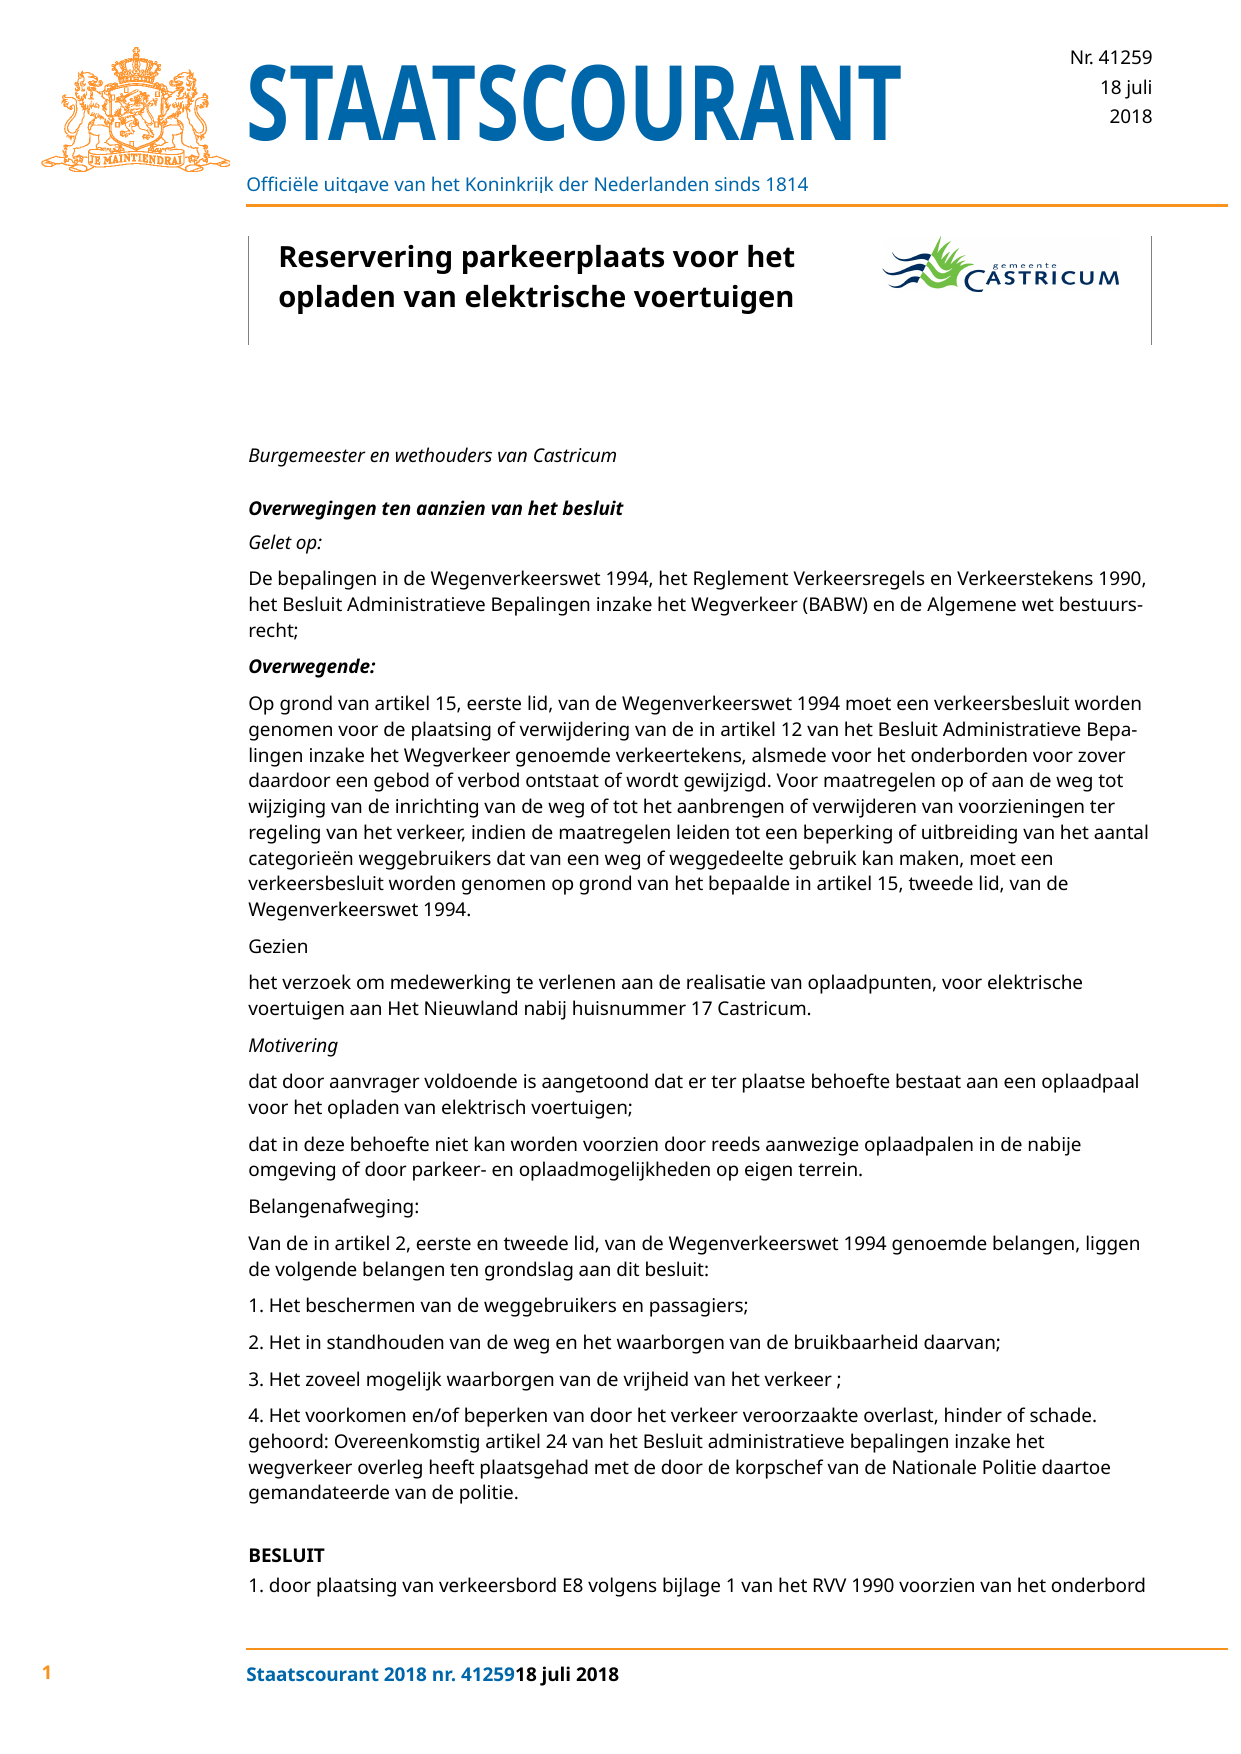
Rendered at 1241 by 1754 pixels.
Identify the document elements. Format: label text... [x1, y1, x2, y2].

text Overwegende: [248, 654, 1152, 679]
text Burgemeester en wethouders van Castricum [248, 442, 1152, 468]
text Van de in artikel 2, eerste en tweede lid, van de Wegenverkeerswet 1994 genoemde belangen, liggen de volgende belangen ten grondslag aan dit besluit: [248, 1230, 1152, 1281]
text Gelet op: [248, 529, 1152, 554]
text 4. Het voorkomen en/of beperken van door het verkeer veroorzaakte overlast, hinder of schade. gehoord: Overeenkomstig artikel 24 van het Besluit administratieve bepalingen inzake het wegverkeer overleg heeft plaatsgehad met de door de korpschef van de Nationale Politie daartoe gemandateerde van de politie. [248, 1402, 1152, 1505]
picture [882, 236, 1119, 292]
text De bepalingen in de Wegenverkeerswet 1994, het Reglement Verkeersregels en Verkeerstekens 1990, het Besluit Administratieve Bepalingen inzake het Wegverkeer (BABW) en de Algemene wet bestuurs-recht; [248, 566, 1152, 643]
text Belangenafweging: [248, 1193, 1152, 1219]
text 1. door plaatsing van verkeersbord E8 volgens bijlage 1 van het RVV 1990 voorzien van het onderbord [248, 1572, 1152, 1598]
text het verzoek om medewerking te verlenen aan de realisatie van oplaadpunten, voor elektrische voertuigen aan Het Nieuwland nabij huisnummer 17 Castricum. [248, 969, 1152, 1021]
text 1. Het beschermen van de weggebruikers en passagiers; [248, 1292, 1152, 1318]
text Motivering [248, 1032, 1152, 1058]
text Op grond van artikel 15, eerste lid, van de Wegenverkeerswet 1994 moet een verkeersbesluit worden genomen voor de plaatsing of verwijdering van de in artikel 12 van het Besluit Administratieve Bepa-lingen inzake het Wegverkeer genoemde verkeertekens, alsmede voor het onderborden voor zover daardoor een gebod of verbod ontstaat of wordt gewijzigd. Voor maatregelen op of aan de weg tot wijziging van de inrichting van de weg of tot het aanbrengen of verwijderen van voorzieningen ter regeling van het verkeer, indien de maatregelen leiden tot een beperking of uitbreiding van het aantal categorieën weggebruikers dat van een weg of weggedeelte gebruik kan maken, moet een verkeersbesluit worden genomen op grond van het bepaalde in artikel 15, tweede lid, van de Wegenverkeerswet 1994. [248, 690, 1152, 922]
table_header [850, 236, 1151, 345]
text 2. Het in standhouden van de weg en het waarborgen van de bruikbaarheid daarvan; [248, 1329, 1152, 1355]
text dat in deze behoefte niet kan worden voorzien door reeds aanwezige oplaadpalen in de nabije omgeving of door parkeer- en oplaadmogelijkheden op eigen terrein. [248, 1131, 1152, 1182]
text dat door aanvrager voldoende is aangetoond dat er ter plaatse behoefte bestaat aan een oplaadpaal voor het opladen van elektrisch voertuigen; [248, 1068, 1152, 1120]
text Overwegingen ten aanzien van het besluit [248, 495, 1152, 521]
picture [41, 47, 231, 172]
text 3. Het zoveel mogelijk waarborgen van de vrijheid van het verkeer ; [248, 1366, 1152, 1391]
text Gezien [248, 933, 1152, 958]
text BESLUIT [248, 1542, 1152, 1568]
table_header Reservering parkeerplaats voor het opladen van elektrische voertuigen [249, 236, 850, 345]
